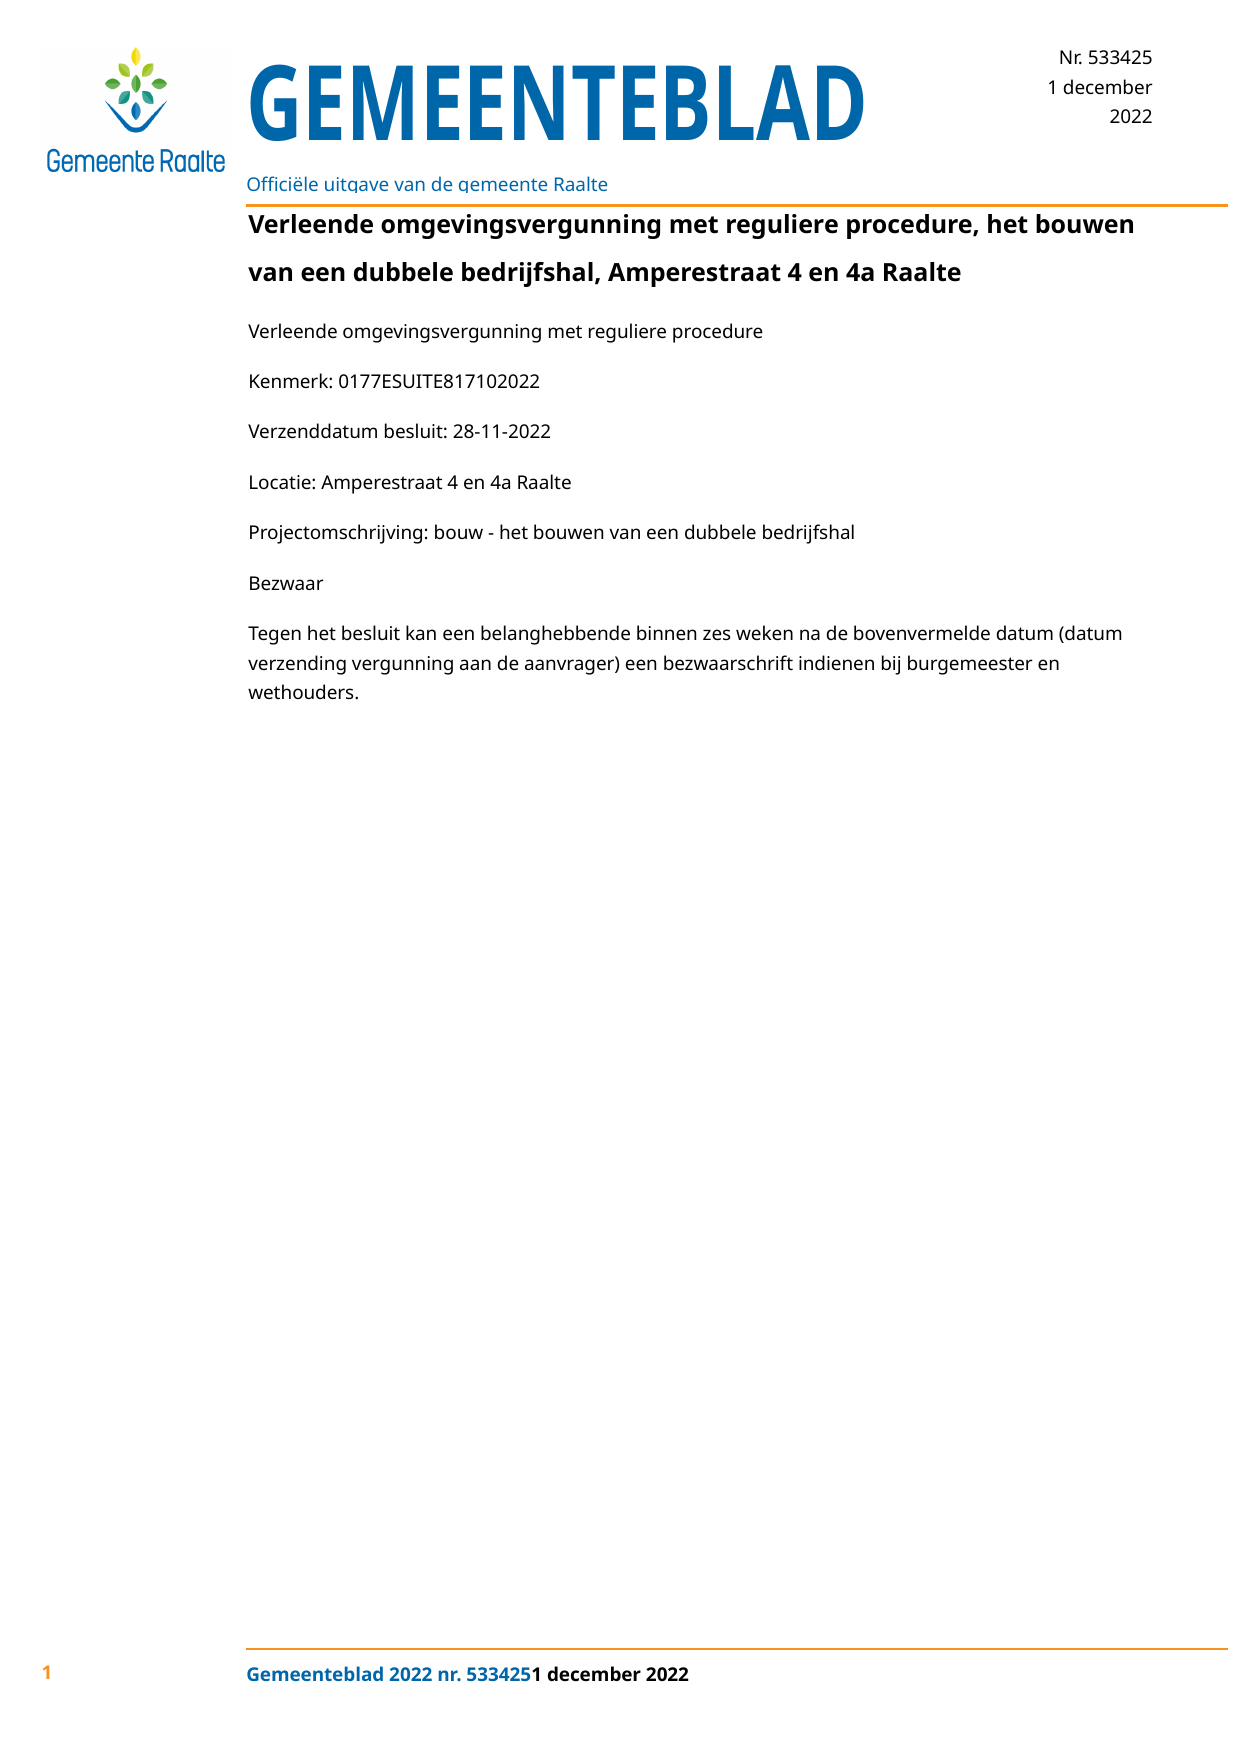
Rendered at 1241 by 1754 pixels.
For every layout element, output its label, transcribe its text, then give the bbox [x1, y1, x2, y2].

picture [41, 47, 231, 172]
text Verzenddatum besluit: 28-11-2022 [248, 419, 1152, 444]
text Tegen het besluit kan een belanghebbende binnen zes weken na de bovenvermelde datum (datum verzending vergunning aan de aanvrager) een bezwaarschrift indienen bij burgemeester en wethouders. [248, 620, 1152, 705]
text Verleende omgevingsvergunning met reguliere procedure, het bouwen van een dubbele bedrijfshal, Amperestraat 4 en 4a Raalte [248, 207, 1152, 288]
text Kenmerk: 0177ESUITE817102022 [248, 368, 1152, 394]
text Bezwaar [248, 570, 1152, 596]
text Projectomschrijving: bouw - het bouwen van een dubbele bedrijfshal [248, 519, 1152, 545]
text Locatie: Amperestraat 4 en 4a Raalte [248, 469, 1152, 495]
text Verleende omgevingsvergunning met reguliere procedure [248, 318, 1152, 344]
